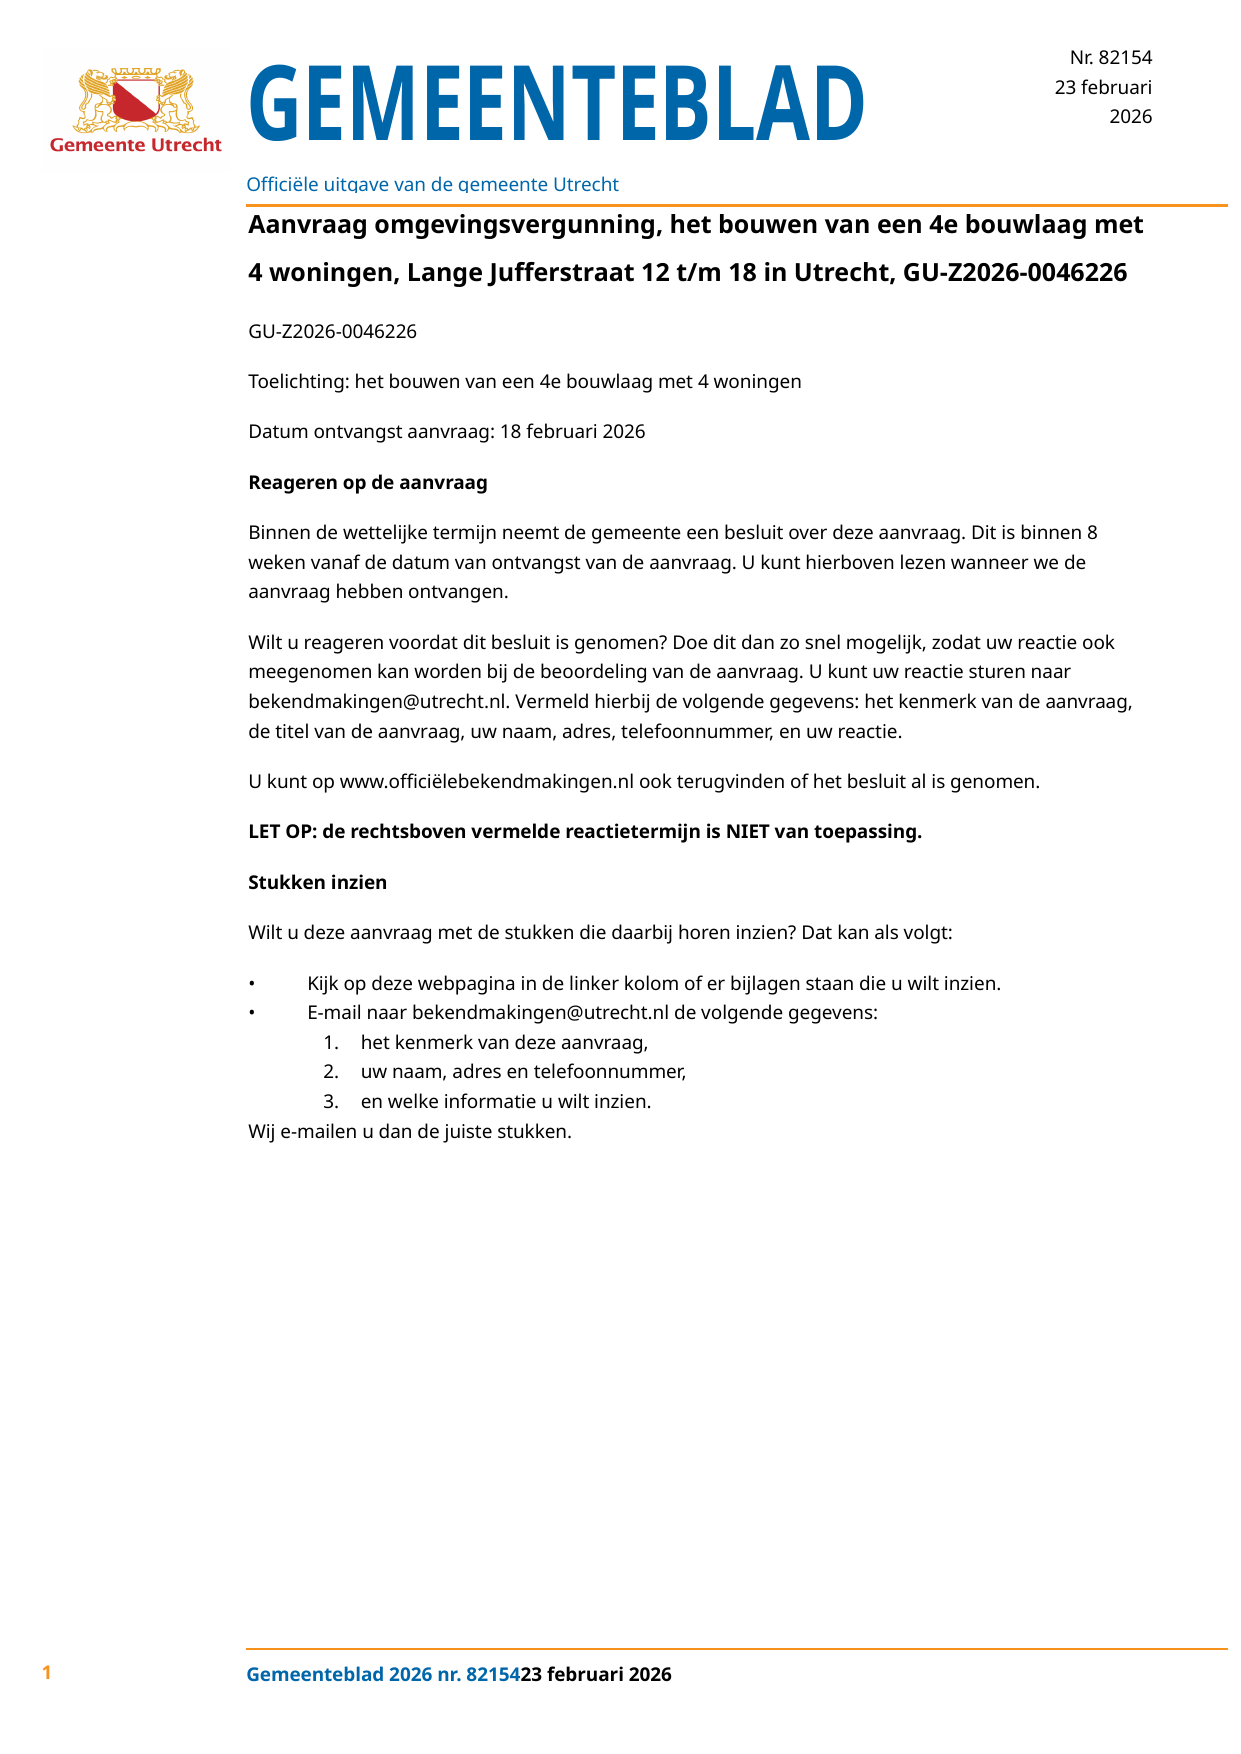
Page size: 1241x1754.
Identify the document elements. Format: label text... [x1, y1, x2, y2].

text Wij e-mailen u dan de juiste stukken. [248, 1118, 1152, 1144]
text Wilt u reageren voordat dit besluit is genomen? Doe dit dan zo snel mogelijk, zodat uw reactie ook meegenomen kan worden bij de beoordeling van de aanvraag. U kunt uw reactie sturen naar bekendmakingen@utrecht.nl. Vermeld hierbij de volgende gegevens: het kenmerk van de aanvraag, de titel van de aanvraag, uw naam, adres, telefoonnummer, en uw reactie. [248, 629, 1152, 744]
text Stukken inzien [248, 869, 1152, 895]
text Wilt u deze aanvraag met de stukken die daarbij horen inzien? Dat kan als volgt: [248, 919, 1152, 945]
text GU-Z2026-0046226 [248, 318, 1152, 344]
text Datum ontvangst aanvraag: 18 februari 2026 [248, 419, 1152, 444]
picture [41, 47, 231, 172]
text LET OP: de rechtsboven vermelde reactietermijn is NIET van toepassing. [248, 819, 1152, 844]
text U kunt op www.officiëlebekendmakingen.nl ook terugvinden of het besluit al is genomen. [248, 768, 1152, 794]
list het kenmerk van deze aanvraag, [323, 1029, 1152, 1055]
text Toelichting: het bouwen van een 4e bouwlaag met 4 woningen [248, 368, 1152, 394]
list uw naam, adres en telefoonnummer, [323, 1059, 1152, 1084]
text Reageren op de aanvraag [248, 469, 1152, 495]
text Binnen de wettelijke termijn neemt de gemeente een besluit over deze aanvraag. Dit is binnen 8 weken vanaf de datum van ontvangst van de aanvraag. U kunt hierboven lezen wanneer we de aanvraag hebben ontvangen. [248, 519, 1152, 604]
list Kijk op deze webpagina in de linker kolom of er bijlagen staan die u wilt inzien. [248, 970, 1152, 996]
text Aanvraag omgevingsvergunning, het bouwen van een 4e bouwlaag met 4 woningen, Lange Jufferstraat 12 t/m 18 in Utrecht, GU-Z2026-0046226 [248, 207, 1152, 288]
list E-mail naar bekendmakingen@utrecht.nl de volgende gegevens: [248, 999, 1152, 1025]
list en welke informatie u wilt inzien. [323, 1088, 1152, 1114]
